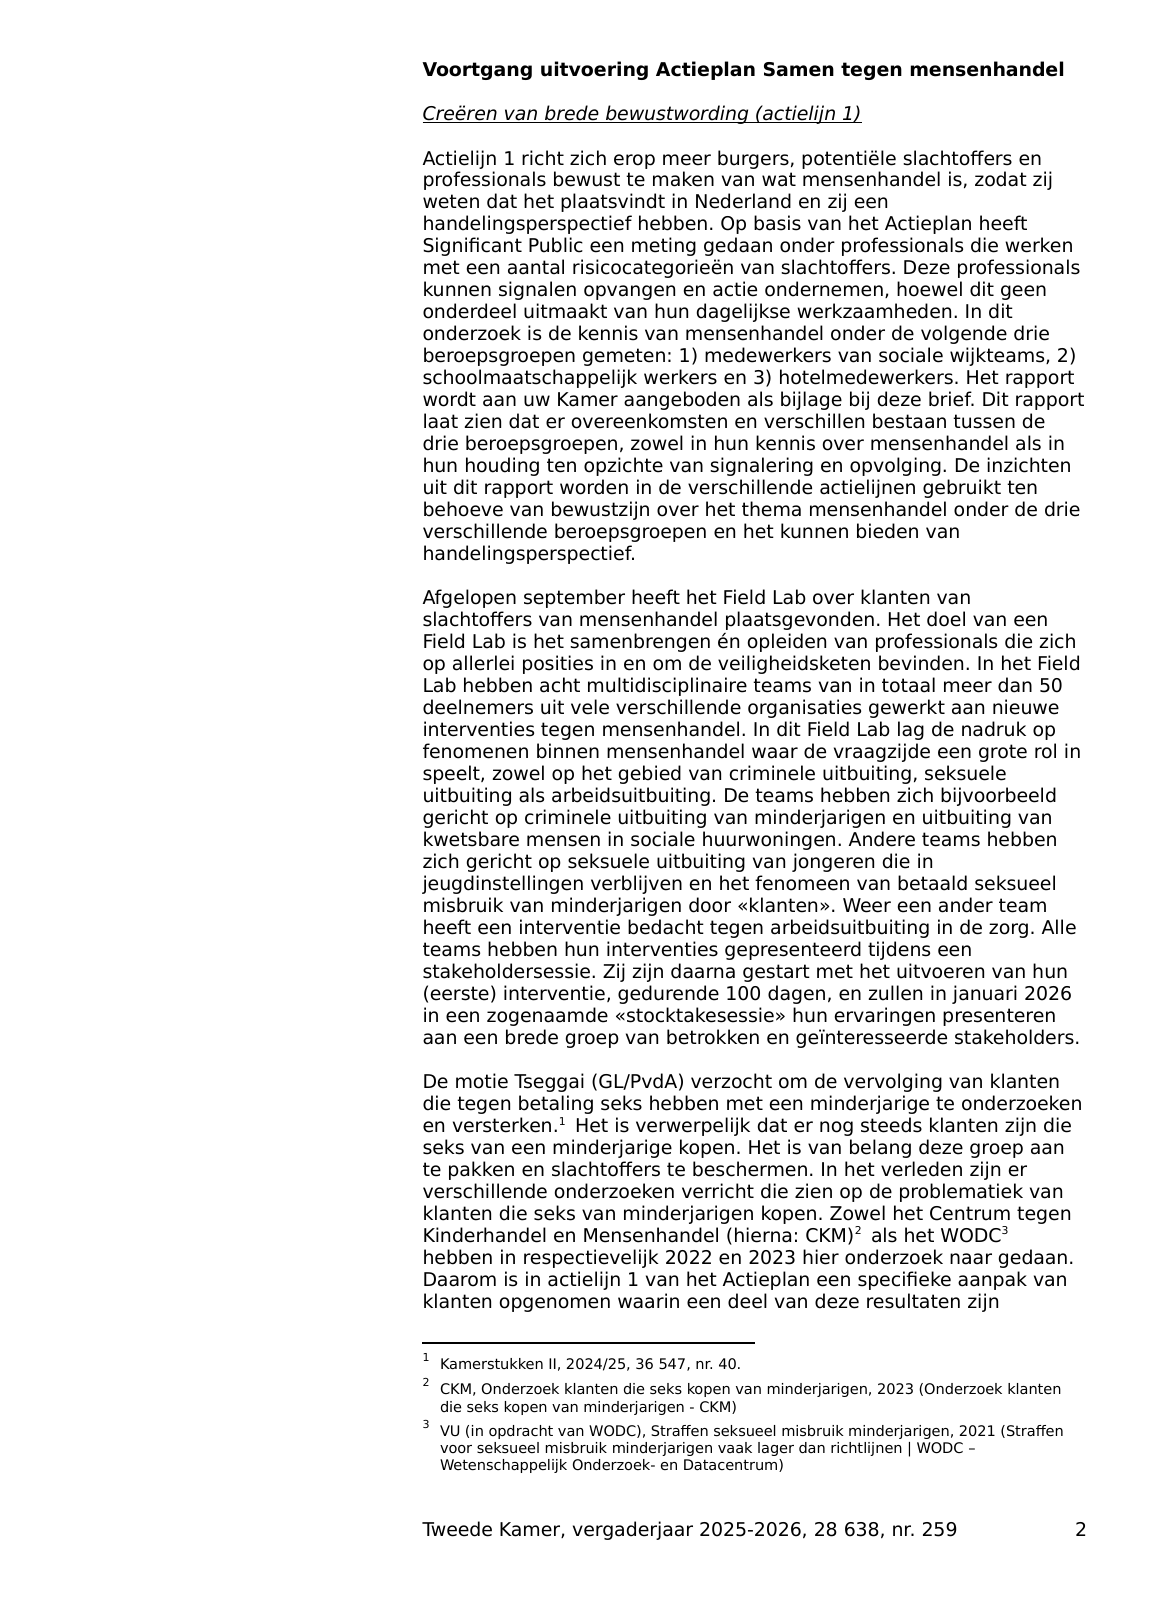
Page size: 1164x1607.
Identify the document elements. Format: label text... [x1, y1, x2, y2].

text De motie Tseggai (GL/PvdA) verzocht om de vervolging van klanten die tegen betaling seks hebben met een minderjarige te onderzoeken en versterken. Het is verwerpelijk dat er nog steeds klanten zijn die seks van een minderjarige kopen. Het is van belang deze groep aan te pakken en slachtoffers te beschermen. In het verleden zijn er verschillende onderzoeken verricht die zien op de problematiek van klanten die seks van minderjarigen kopen. Zowel het Centrum tegen Kinderhandel en Mensenhandel (hierna: CKM) als het WODC hebben in respectievelijk 2022 en 2023 hier onderzoek naar gedaan. Daarom is in actielijn 1 van het Actieplan een specifieke aanpak van klanten opgenomen waarin een deel van deze resultaten zijn [422, 1071, 1087, 1313]
text Actielijn 1 richt zich erop meer burgers, potentiële slachtoffers en professionals bewust te maken van wat mensenhandel is, zodat zij weten dat het plaatsvindt in Nederland en zij een handelingsperspectief hebben. Op basis van het Actieplan heeft Significant Public een meting gedaan onder professionals die werken met een aantal risicocategorieën van slachtoffers. Deze professionals kunnen signalen opvangen en actie ondernemen, hoewel dit geen onderdeel uitmaakt van hun dagelijkse werkzaamheden. In dit onderzoek is de kennis van mensenhandel onder de volgende drie beroepsgroepen gemeten: 1) medewerkers van sociale wijkteams, 2) schoolmaatschappelijk werkers en 3) hotelmedewerkers. Het rapport wordt aan uw Kamer aangeboden als bijlage bij deze brief. Dit rapport laat zien dat er overeenkomsten en verschillen bestaan tussen de drie beroepsgroepen, zowel in hun kennis over mensenhandel als in hun houding ten opzichte van signalering en opvolging. De inzichten uit dit rapport worden in de verschillende actielijnen gebruikt ten behoeve van bewustzijn over het thema mensenhandel onder de drie verschillende beroepsgroepen en het kunnen bieden van handelingsperspectief. [422, 147, 1087, 565]
subtitle Creëren van brede bewustwording (actielijn 1) [422, 103, 1087, 125]
text CKM, Onderzoek klanten die seks kopen van minderjarigen, 2023 (Onderzoek klanten die seks kopen van minderjarigen - CKM) [422, 1377, 1087, 1416]
text VU (in opdracht van WODC), Straffen seksueel misbruik minderjarigen, 2021 (Straffen voor seksueel misbruik minderjarigen vaak lager dan richtlijnen | WODC – Wetenschappelijk Onderzoek- en Datacentrum) [422, 1418, 1087, 1474]
text Kamerstukken II, 2024/25, 36 547, nr. 40. [422, 1352, 1087, 1374]
subtitle Voortgang uitvoering Actieplan Samen tegen mensenhandel [422, 59, 1087, 81]
text Afgelopen september heeft het Field Lab over klanten van slachtoffers van mensenhandel plaatsgevonden. Het doel van een Field Lab is het samenbrengen én opleiden van professionals die zich op allerlei posities in en om de veiligheidsketen bevinden. In het Field Lab hebben acht multidisciplinaire teams van in totaal meer dan 50 deelnemers uit vele verschillende organisaties gewerkt aan nieuwe interventies tegen mensenhandel. In dit Field Lab lag de nadruk op fenomenen binnen mensenhandel waar de vraagzijde een grote rol in speelt, zowel op het gebied van criminele uitbuiting, seksuele uitbuiting als arbeidsuitbuiting. De teams hebben zich bijvoorbeeld gericht op criminele uitbuiting van minderjarigen en uitbuiting van kwetsbare mensen in sociale huurwoningen. Andere teams hebben zich gericht op seksuele uitbuiting van jongeren die in jeugdinstellingen verblijven en het fenomeen van betaald seksueel misbruik van minderjarigen door «klanten». Weer een ander team heeft een interventie bedacht tegen arbeidsuitbuiting in de zorg. Alle teams hebben hun interventies gepresenteerd tijdens een stakeholdersessie. Zij zijn daarna gestart met het uitvoeren van hun (eerste) interventie, gedurende 100 dagen, en zullen in januari 2026 in een zogenaamde «stocktakesessie» hun ervaringen presenteren aan een brede groep van betrokken en geïnteresseerde stakeholders. [422, 587, 1087, 1049]
